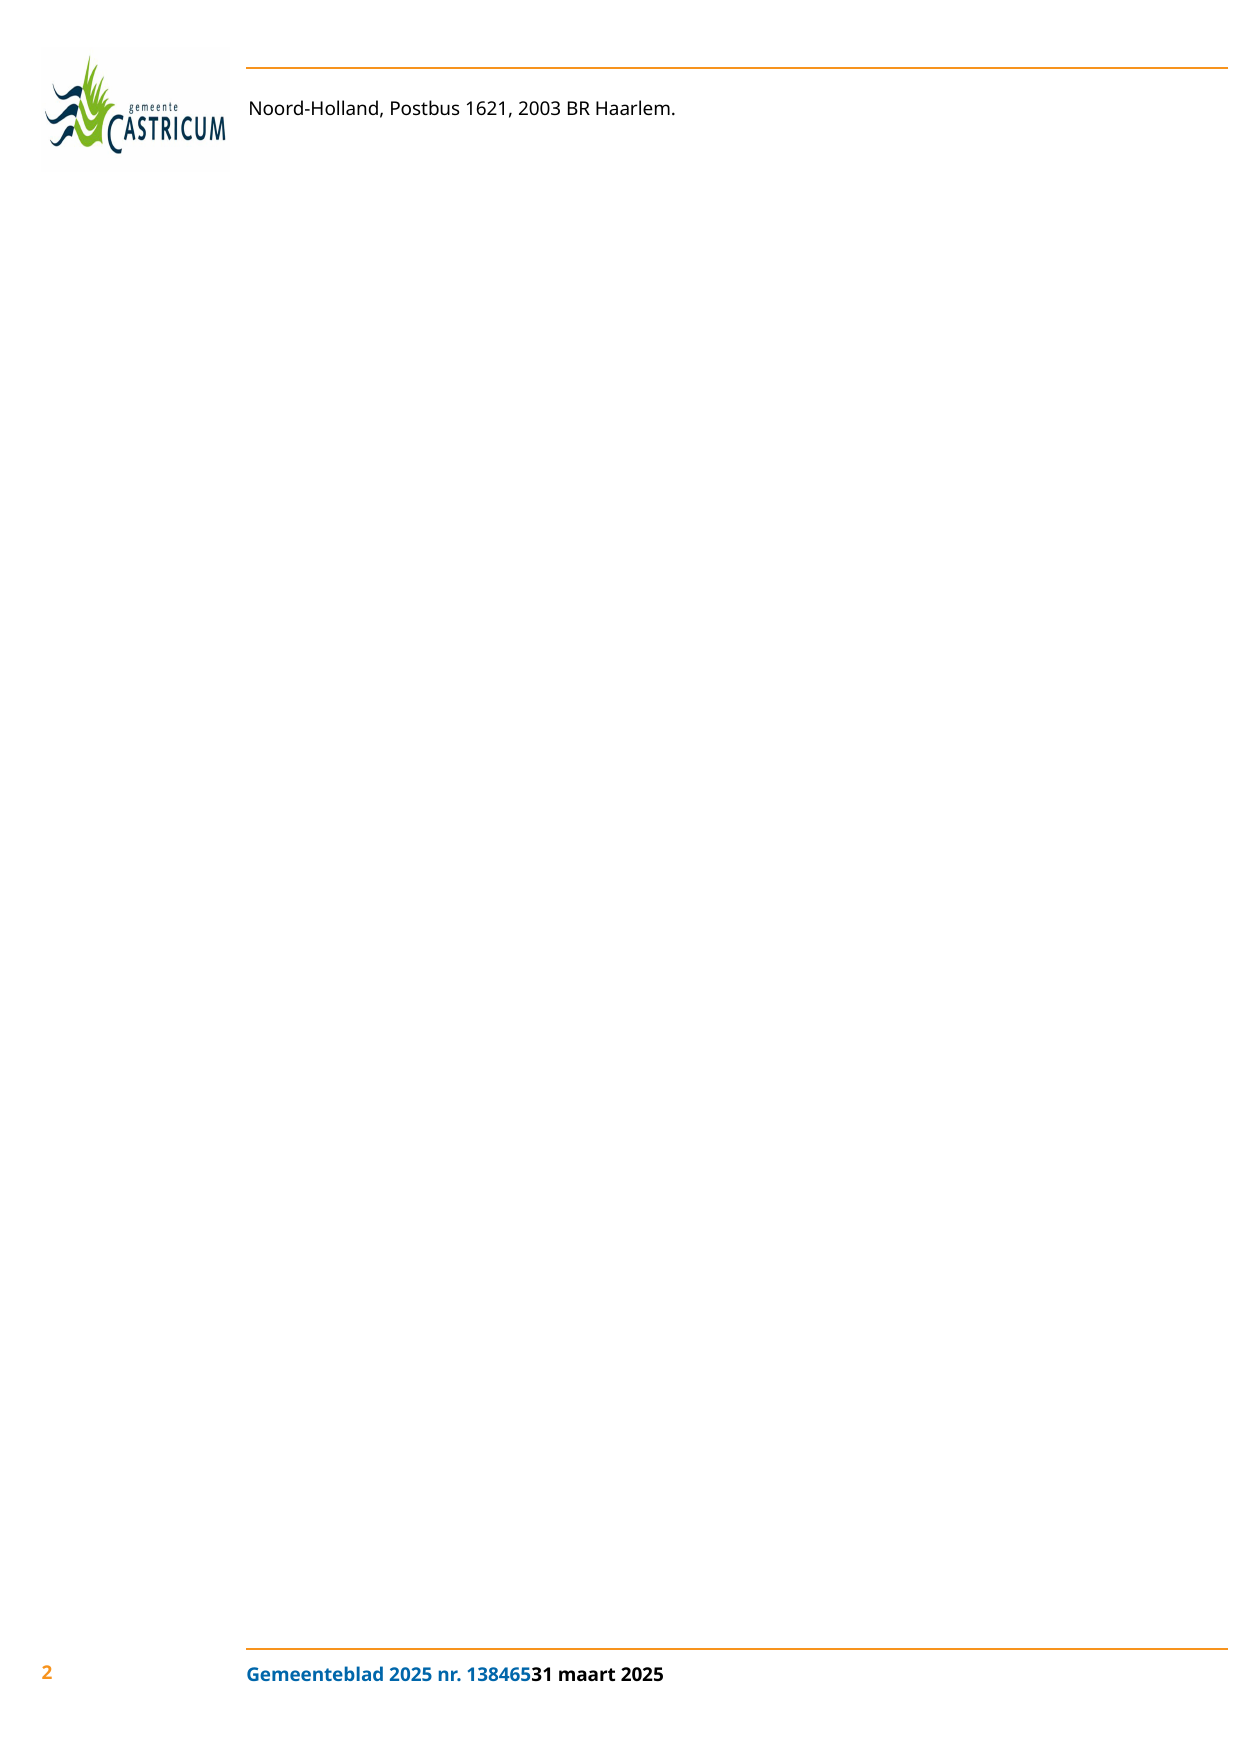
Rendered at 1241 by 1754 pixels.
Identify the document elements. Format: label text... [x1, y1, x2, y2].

text Noord-Holland, Postbus 1621, 2003 BR Haarlem. [248, 95, 1152, 121]
picture [41, 47, 231, 172]
